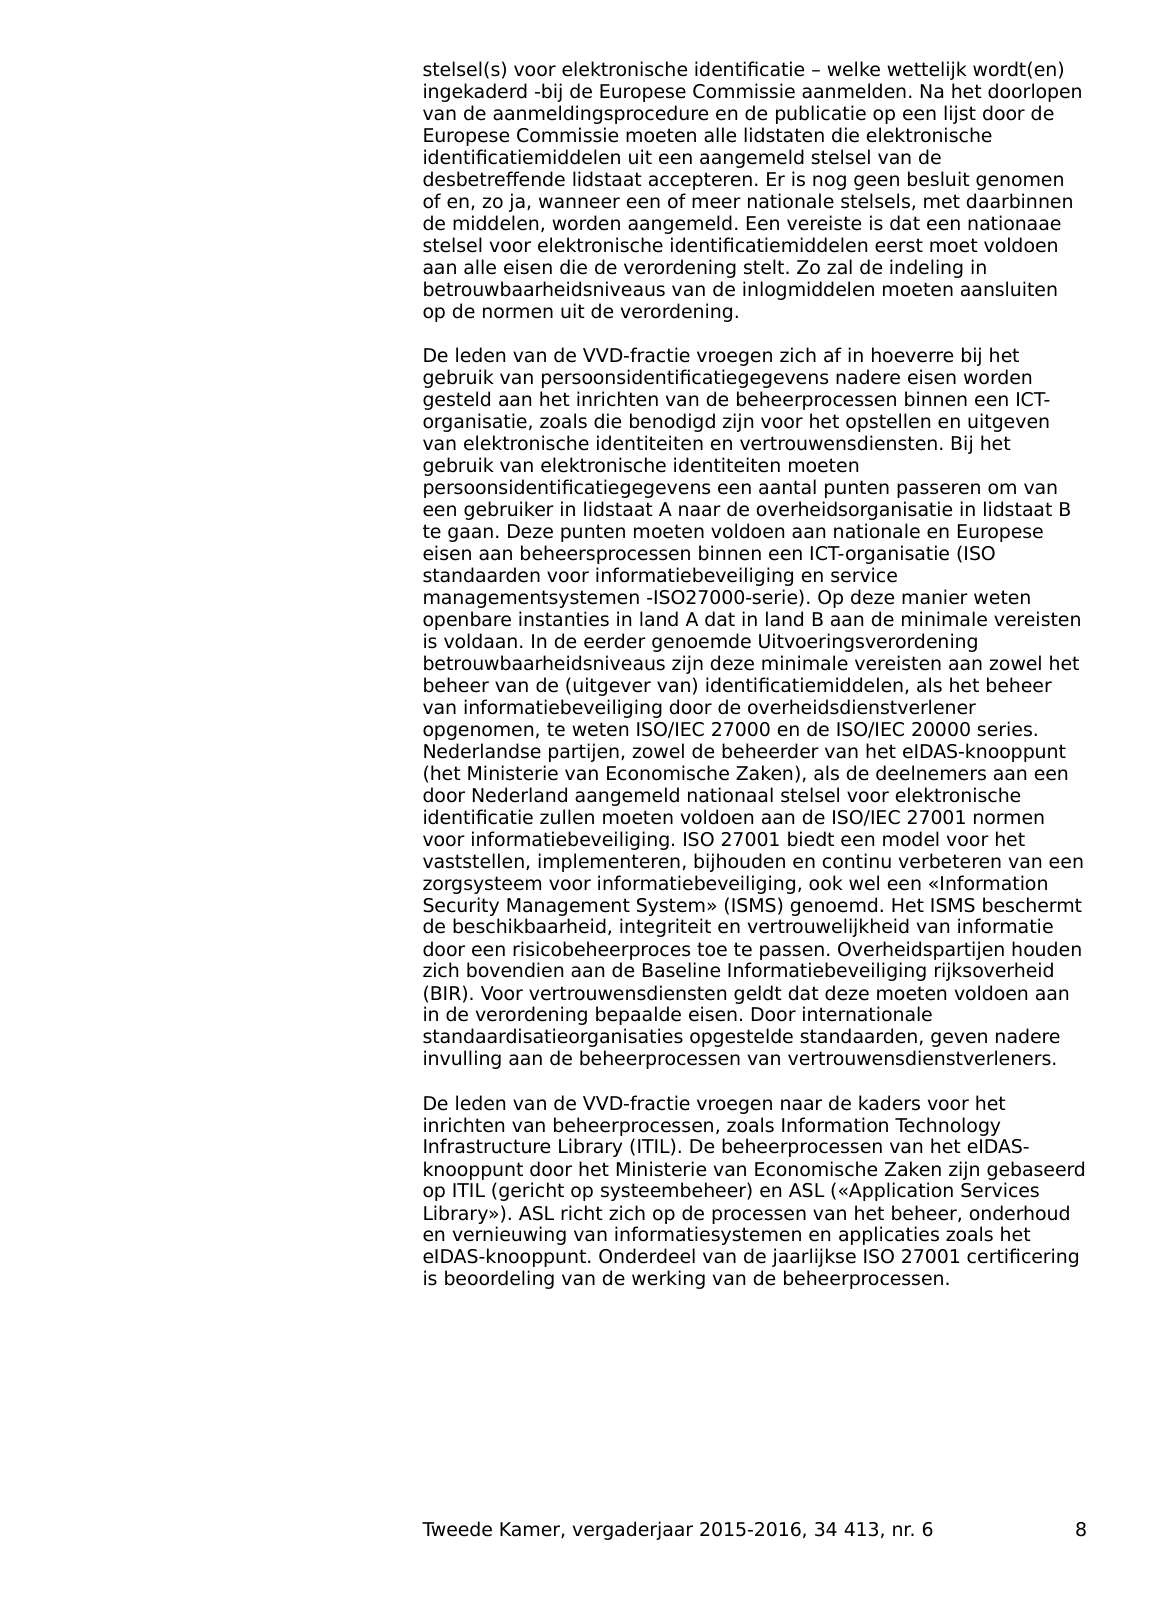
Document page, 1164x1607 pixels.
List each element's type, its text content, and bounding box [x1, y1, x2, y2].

text stelsel(s) voor elektronische identificatie – welke wettelijk wordt(en) ingekaderd -bij de Europese Commissie aanmelden. Na het doorlopen van de aanmeldingsprocedure en de publicatie op een lijst door de Europese Commissie moeten alle lidstaten die elektronische identificatiemiddelen uit een aangemeld stelsel van de desbetreffende lidstaat accepteren. Er is nog geen besluit genomen of en, zo ja, wanneer een of meer nationale stelsels, met daarbinnen de middelen, worden aangemeld. Een vereiste is dat een nationaae stelsel voor elektronische identificatiemiddelen eerst moet voldoen aan alle eisen die de verordening stelt. Zo zal de indeling in betrouwbaarheidsniveaus van de inlogmiddelen moeten aansluiten op de normen uit de verordening. [422, 59, 1087, 323]
text De leden van de VVD-fractie vroegen naar de kaders voor het inrichten van beheerprocessen, zoals Information Technology Infrastructure Library (ITIL). De beheerprocessen van het eIDAS-knooppunt door het Ministerie van Economische Zaken zijn gebaseerd op ITIL (gericht op systeembeheer) en ASL («Application Services Library»). ASL richt zich op de processen van het beheer, onderhoud en vernieuwing van informatiesystemen en applicaties zoals het eIDAS-knooppunt. Onderdeel van de jaarlijkse ISO 27001 certificering is beoordeling van de werking van de beheerprocessen. [422, 1092, 1087, 1290]
text De leden van de VVD-fractie vroegen zich af in hoeverre bij het gebruik van persoonsidentificatiegegevens nadere eisen worden gesteld aan het inrichten van de beheerprocessen binnen een ICT-organisatie, zoals die benodigd zijn voor het opstellen en uitgeven van elektronische identiteiten en vertrouwensdiensten. Bij het gebruik van elektronische identiteiten moeten persoonsidentificatiegegevens een aantal punten passeren om van een gebruiker in lidstaat A naar de overheidsorganisatie in lidstaat B te gaan. Deze punten moeten voldoen aan nationale en Europese eisen aan beheersprocessen binnen een ICT-organisatie (ISO standaarden voor informatiebeveiliging en service managementsystemen -ISO27000-serie). Op deze manier weten openbare instanties in land A dat in land B aan de minimale vereisten is voldaan. In de eerder genoemde Uitvoeringsverordening betrouwbaarheidsniveaus zijn deze minimale vereisten aan zowel het beheer van de (uitgever van) identificatiemiddelen, als het beheer van informatiebeveiliging door de overheidsdienstverlener opgenomen, te weten ISO/IEC 27000 en de ISO/IEC 20000 series. Nederlandse partijen, zowel de beheerder van het eIDAS-knooppunt (het Ministerie van Economische Zaken), als de deelnemers aan een door Nederland aangemeld nationaal stelsel voor elektronische identificatie zullen moeten voldoen aan de ISO/IEC 27001 normen voor informatiebeveiliging. ISO 27001 biedt een model voor het vaststellen, implementeren, bijhouden en continu verbeteren van een zorgsysteem voor informatiebeveiliging, ook wel een «Information Security Management System» (ISMS) genoemd. Het ISMS beschermt de beschikbaarheid, integriteit en vertrouwelijkheid van informatie door een risicobeheerproces toe te passen. Overheidspartijen houden zich bovendien aan de Baseline Informatiebeveiliging rijksoverheid (BIR). Voor vertrouwensdiensten geldt dat deze moeten voldoen aan in de verordening bepaalde eisen. Door internationale standaardisatieorganisaties opgestelde standaarden, geven nadere invulling aan de beheerprocessen van vertrouwensdienstverleners. [422, 345, 1087, 1070]
